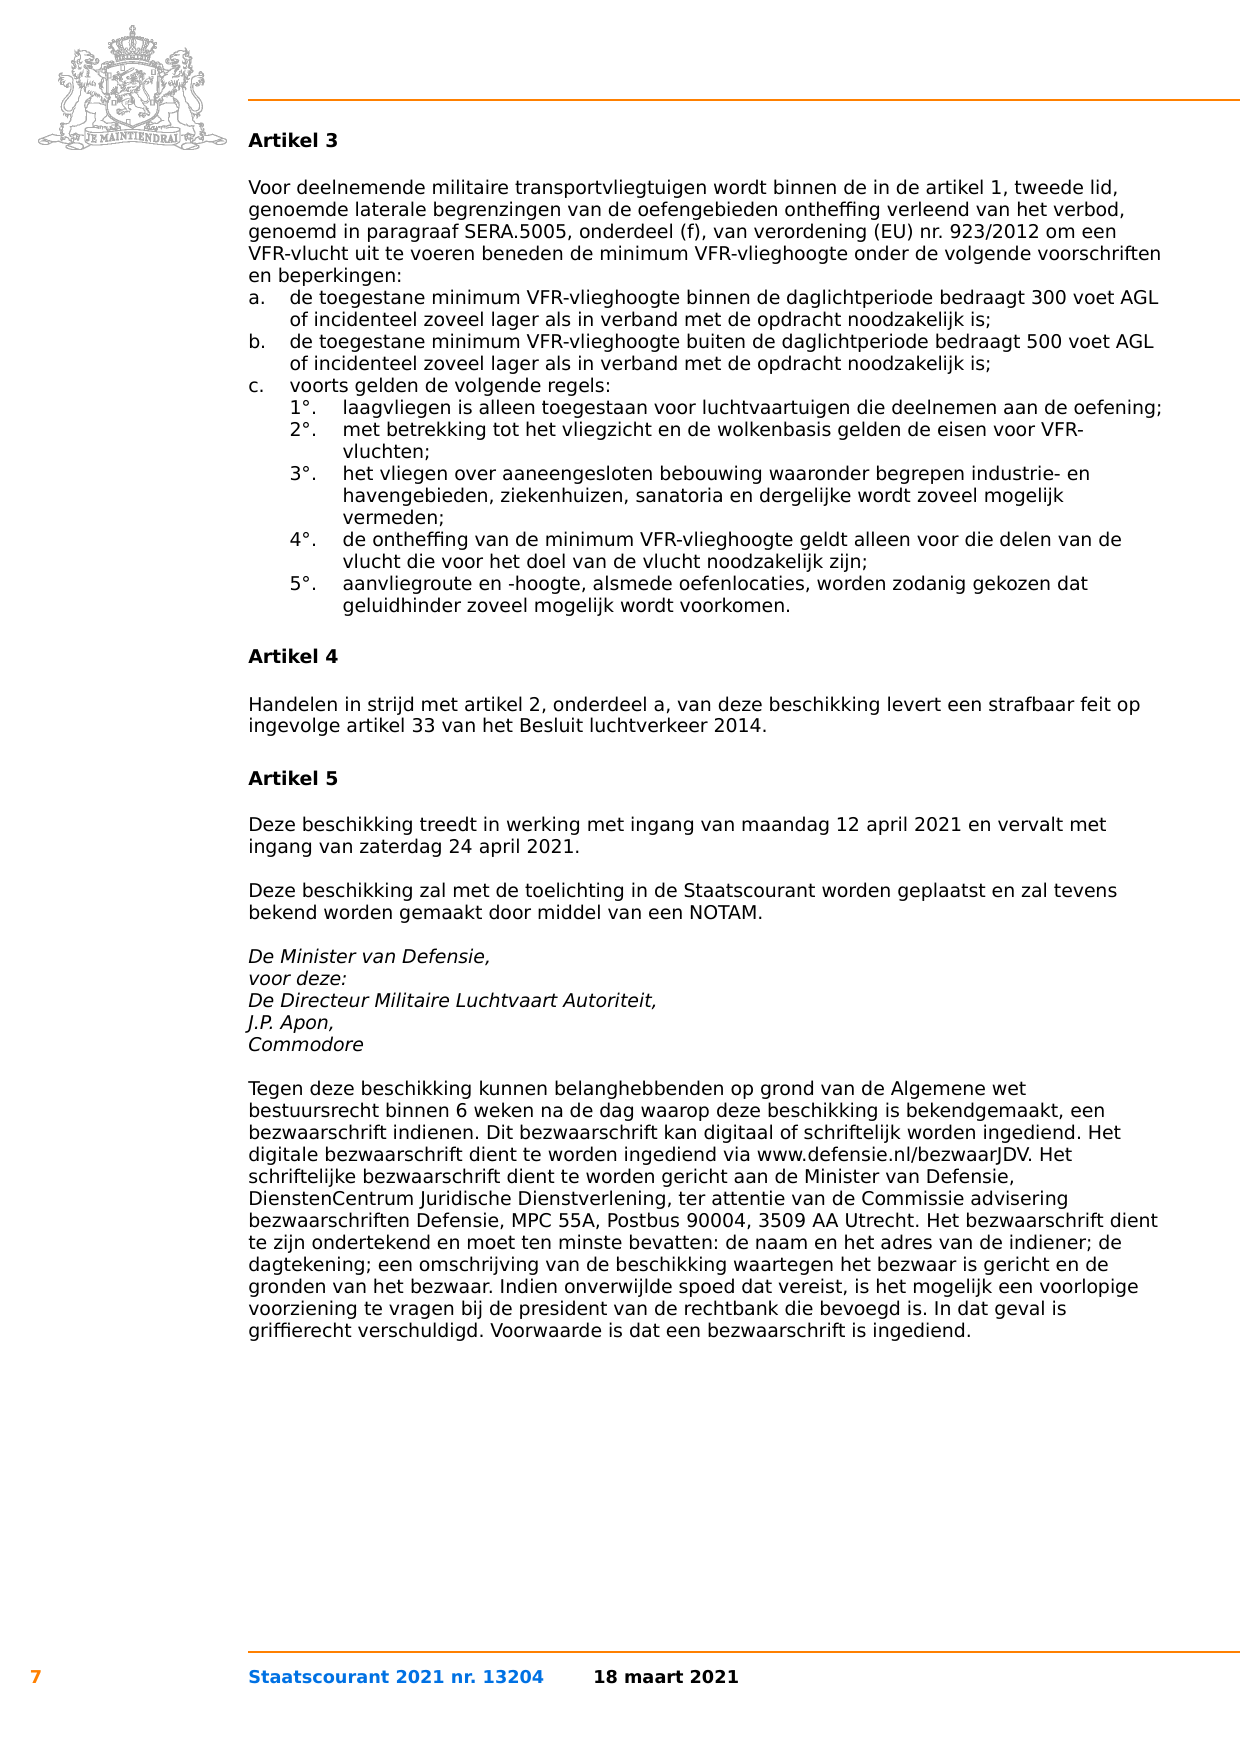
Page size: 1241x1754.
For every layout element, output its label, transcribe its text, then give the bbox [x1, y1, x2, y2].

text Handelen in strijd met artikel 2, onderdeel a, van deze beschikking levert een strafbaar feit op ingevolge artikel 33 van het Besluit luchtverkeer 2014. [248, 693, 1163, 737]
text 3°. het vliegen over aaneengesloten bebouwing waaronder begrepen industrie- en havengebieden, ziekenhuizen, sanatoria en dergelijke wordt zoveel mogelijk vermeden; [289, 463, 1163, 528]
subtitle Artikel 3 [248, 130, 1163, 152]
text 2°. met betrekking tot het vliegzicht en de wolkenbasis gelden de eisen voor VFR-vluchten; [289, 419, 1163, 463]
text Voor deelnemende militaire transportvliegtuigen wordt binnen de in de artikel 1, tweede lid, genoemde laterale begrenzingen van de oefengebieden ontheffing verleend van het verbod, genoemd in paragraaf SERA.5005, onderdeel (f), van verordening (EU) nr. 923/2012 om een VFR-vlucht uit te voeren beneden de minimum VFR-vlieghoogte onder de volgende voorschriften en beperkingen: [248, 177, 1163, 287]
subtitle Artikel 4 [248, 646, 1163, 668]
subtitle Artikel 5 [248, 767, 1163, 789]
picture [38, 25, 227, 150]
text 4°. de ontheffing van de minimum VFR-vlieghoogte geldt alleen voor die delen van de vlucht die voor het doel van de vlucht noodzakelijk zijn; [289, 528, 1163, 572]
text De Minister van Defensie, voor deze: De Directeur Militaire Luchtvaart Autoriteit, J.P. Apon, Commodore [248, 946, 1163, 1056]
text Deze beschikking zal met de toelichting in de Staatscourant worden geplaatst en zal tevens bekend worden gemaakt door middel van een NOTAM. [248, 880, 1163, 924]
text c. voorts gelden de volgende regels: [248, 375, 1163, 397]
text 1°. laagvliegen is alleen toegestaan voor luchtvaartuigen die deelnemen aan de oefening; [289, 397, 1163, 419]
text b. de toegestane minimum VFR-vlieghoogte buiten de daglichtperiode bedraagt 500 voet AGL of incidenteel zoveel lager als in verband met de opdracht noodzakelijk is; [248, 331, 1163, 375]
text Tegen deze beschikking kunnen belanghebbenden op grond van de Algemene wet bestuursrecht binnen 6 weken na de dag waarop deze beschikking is bekendgemaakt, een bezwaarschrift indienen. Dit bezwaarschrift kan digitaal of schriftelijk worden ingediend. Het digitale bezwaarschrift dient te worden ingediend via www.defensie.nl/bezwaarJDV. Het schriftelijke bezwaarschrift dient te worden gericht aan de Minister van Defensie, DienstenCentrum Juridische Dienstverlening, ter attentie van de Commissie advisering bezwaarschriften Defensie, MPC 55A, Postbus 90004, 3509 AA Utrecht. Het bezwaarschrift dient te zijn ondertekend en moet ten minste bevatten: de naam en het adres van de indiener; de dagtekening; een omschrijving van de beschikking waartegen het bezwaar is gericht en de gronden van het bezwaar. Indien onverwijlde spoed dat vereist, is het mogelijk een voorlopige voorziening te vragen bij de president van de rechtbank die bevoegd is. In dat geval is griffierecht verschuldigd. Voorwaarde is dat een bezwaarschrift is ingediend. [248, 1078, 1163, 1342]
text Deze beschikking treedt in werking met ingang van maandag 12 april 2021 en vervalt met ingang van zaterdag 24 april 2021. [248, 814, 1163, 858]
text a. de toegestane minimum VFR-vlieghoogte binnen de daglichtperiode bedraagt 300 voet AGL of incidenteel zoveel lager als in verband met de opdracht noodzakelijk is; [248, 287, 1163, 331]
text 5°. aanvliegroute en -hoogte, alsmede oefenlocaties, worden zodanig gekozen dat geluidhinder zoveel mogelijk wordt voorkomen. [289, 572, 1163, 616]
